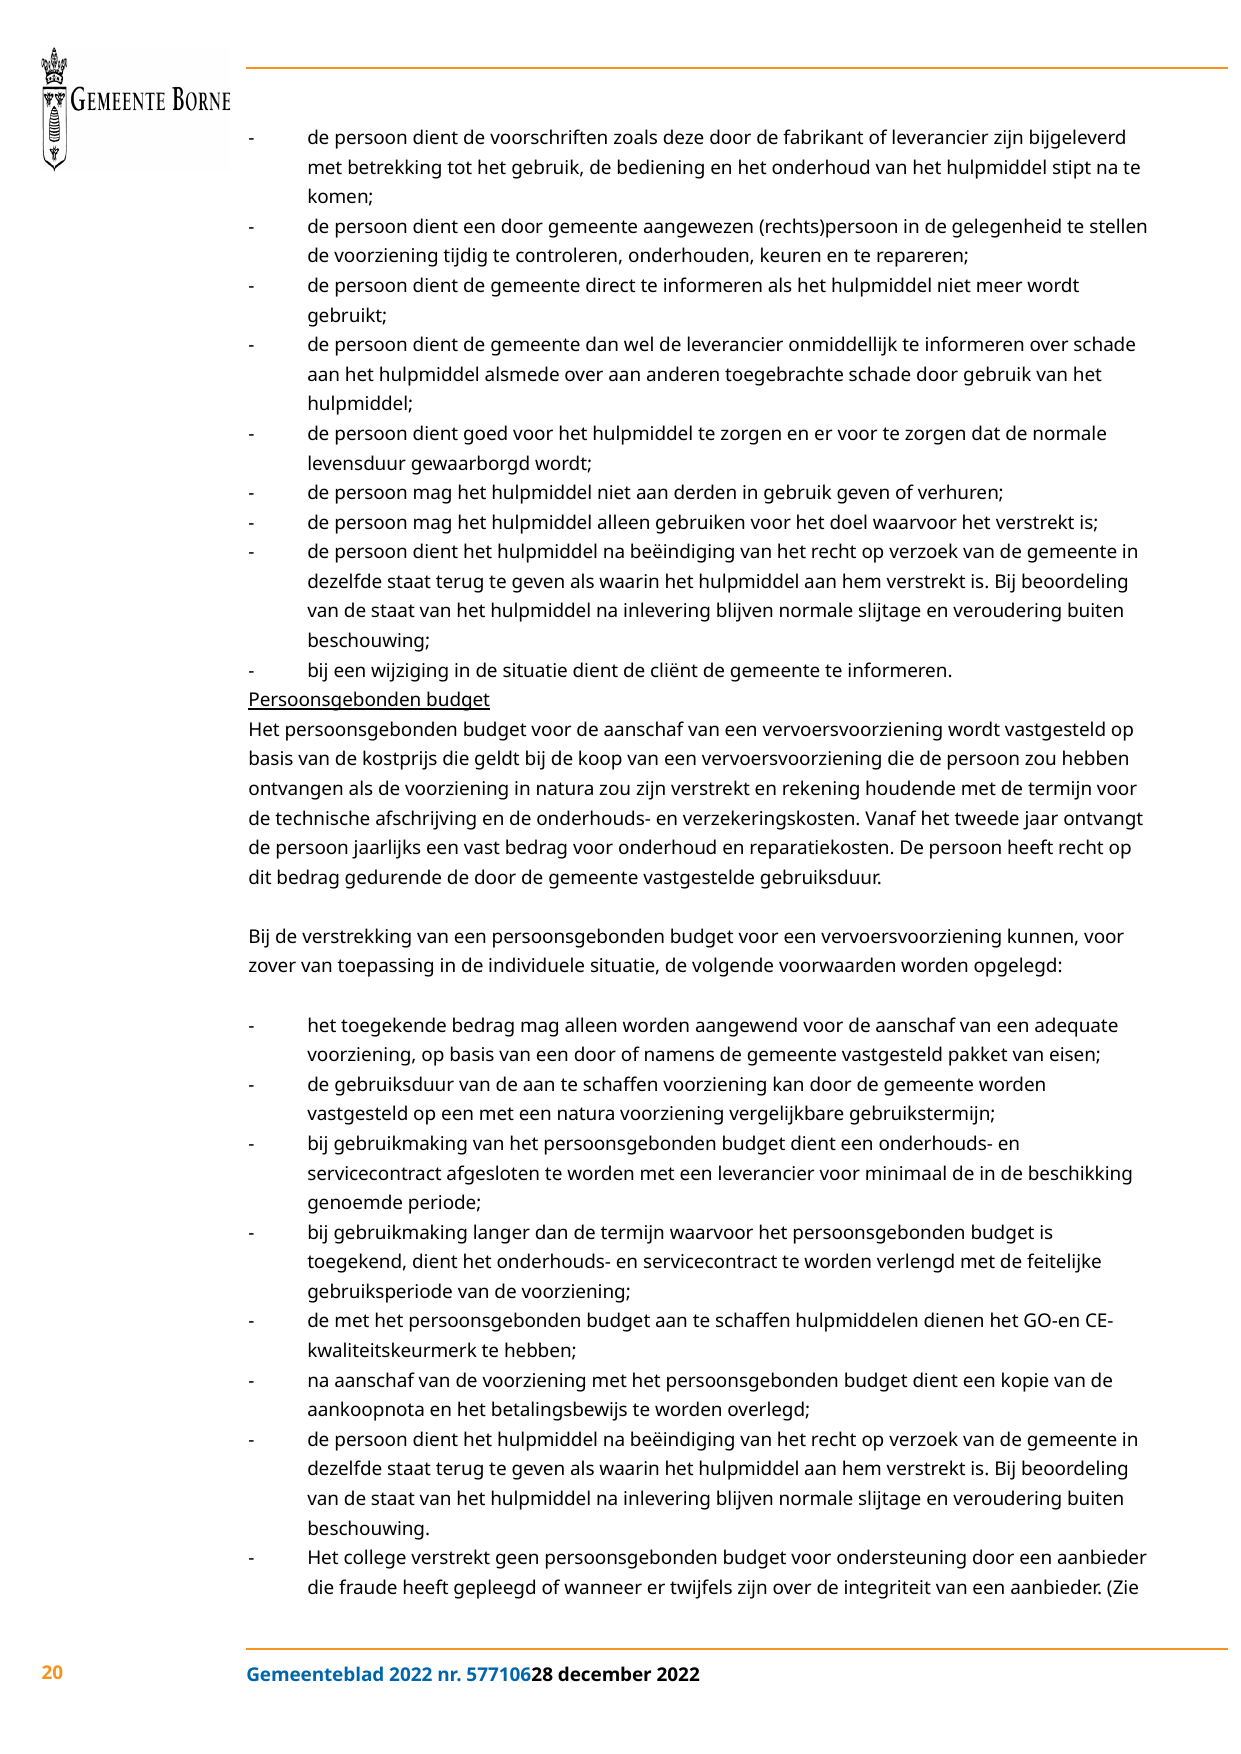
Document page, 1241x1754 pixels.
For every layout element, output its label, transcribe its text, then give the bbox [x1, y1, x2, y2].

list bij gebruikmaking van het persoonsgebonden budget dient een onderhouds- en servicecontract afgesloten te worden met een leverancier voor minimaal de in de beschikking genoemde periode; [248, 1130, 1152, 1215]
list de persoon dient de gemeente direct te informeren als het hulpmiddel niet meer wordt gebruikt; [248, 272, 1152, 328]
list de persoon mag het hulpmiddel niet aan derden in gebruik geven of verhuren; [248, 479, 1152, 505]
list de persoon dient de gemeente dan wel de leverancier onmiddellijk te informeren over schade aan het hulpmiddel alsmede over aan anderen toegebrachte schade door gebruik van het hulpmiddel; [248, 331, 1152, 416]
list bij gebruikmaking langer dan de termijn waarvoor het persoonsgebonden budget is toegekend, dient het onderhouds- en servicecontract te worden verlengd met de feitelijke gebruiksperiode van de voorziening; [248, 1219, 1152, 1304]
text Persoonsgebonden budget [248, 686, 1152, 712]
list de persoon dient een door gemeente aangewezen (rechts)persoon in de gelegenheid te stellen de voorziening tijdig te controleren, onderhouden, keuren en te repareren; [248, 213, 1152, 268]
list de met het persoonsgebonden budget aan te schaffen hulpmiddelen dienen het GO-en CE-kwaliteitskeurmerk te hebben; [248, 1308, 1152, 1363]
list de persoon dient goed voor het hulpmiddel te zorgen en er voor te zorgen dat de normale levensduur gewaarborgd wordt; [248, 420, 1152, 476]
list de gebruiksduur van de aan te schaffen voorziening kan door de gemeente worden vastgesteld op een met een natura voorziening vergelijkbare gebruikstermijn; [248, 1071, 1152, 1126]
list de persoon dient de voorschriften zoals deze door de fabrikant of leverancier zijn bijgeleverd met betrekking tot het gebruik, de bediening en het onderhoud van het hulpmiddel stipt na te komen; [248, 124, 1152, 209]
text Het persoonsgebonden budget voor de aanschaf van een vervoersvoorziening wordt vastgesteld op basis van de kostprijs die geldt bij de koop van een vervoersvoorziening die de persoon zou hebben ontvangen als de voorziening in natura zou zijn verstrekt en rekening houdende met de termijn voor de technische afschrijving en de onderhouds- en verzekeringskosten. Vanaf het tweede jaar ontvangt de persoon jaarlijks een vast bedrag voor onderhoud en reparatiekosten. De persoon heeft recht op dit bedrag gedurende de door de gemeente vastgestelde gebruiksduur. [248, 716, 1152, 890]
text Bij de verstrekking van een persoonsgebonden budget voor een vervoersvoorziening kunnen, voor zover van toepassing in de individuele situatie, de volgende voorwaarden worden opgelegd: [248, 923, 1152, 978]
list het toegekende bedrag mag alleen worden aangewend voor de aanschaf van een adequate voorziening, op basis van een door of namens de gemeente vastgesteld pakket van eisen; [248, 1012, 1152, 1067]
list na aanschaf van de voorziening met het persoonsgebonden budget dient een kopie van de aankoopnota en het betalingsbewijs te worden overlegd; [248, 1367, 1152, 1422]
picture [41, 47, 231, 172]
list de persoon dient het hulpmiddel na beëindiging van het recht op verzoek van de gemeente in dezelfde staat terug te geven als waarin het hulpmiddel aan hem verstrekt is. Bij beoordeling van de staat van het hulpmiddel na inlevering blijven normale slijtage en veroudering buiten beschouwing; [248, 538, 1152, 653]
list de persoon dient het hulpmiddel na beëindiging van het recht op verzoek van de gemeente in dezelfde staat terug te geven als waarin het hulpmiddel aan hem verstrekt is. Bij beoordeling van de staat van het hulpmiddel na inlevering blijven normale slijtage en veroudering buiten beschouwing. [248, 1426, 1152, 1541]
list bij een wijziging in de situatie dient de cliënt de gemeente te informeren. [248, 657, 1152, 683]
list de persoon mag het hulpmiddel alleen gebruiken voor het doel waarvoor het verstrekt is; [248, 509, 1152, 535]
list Het college verstrekt geen persoonsgebonden budget voor ondersteuning door een aanbieder die fraude heeft gepleegd of wanneer er twijfels zijn over de integriteit van een aanbieder. (Zie [248, 1544, 1152, 1600]
